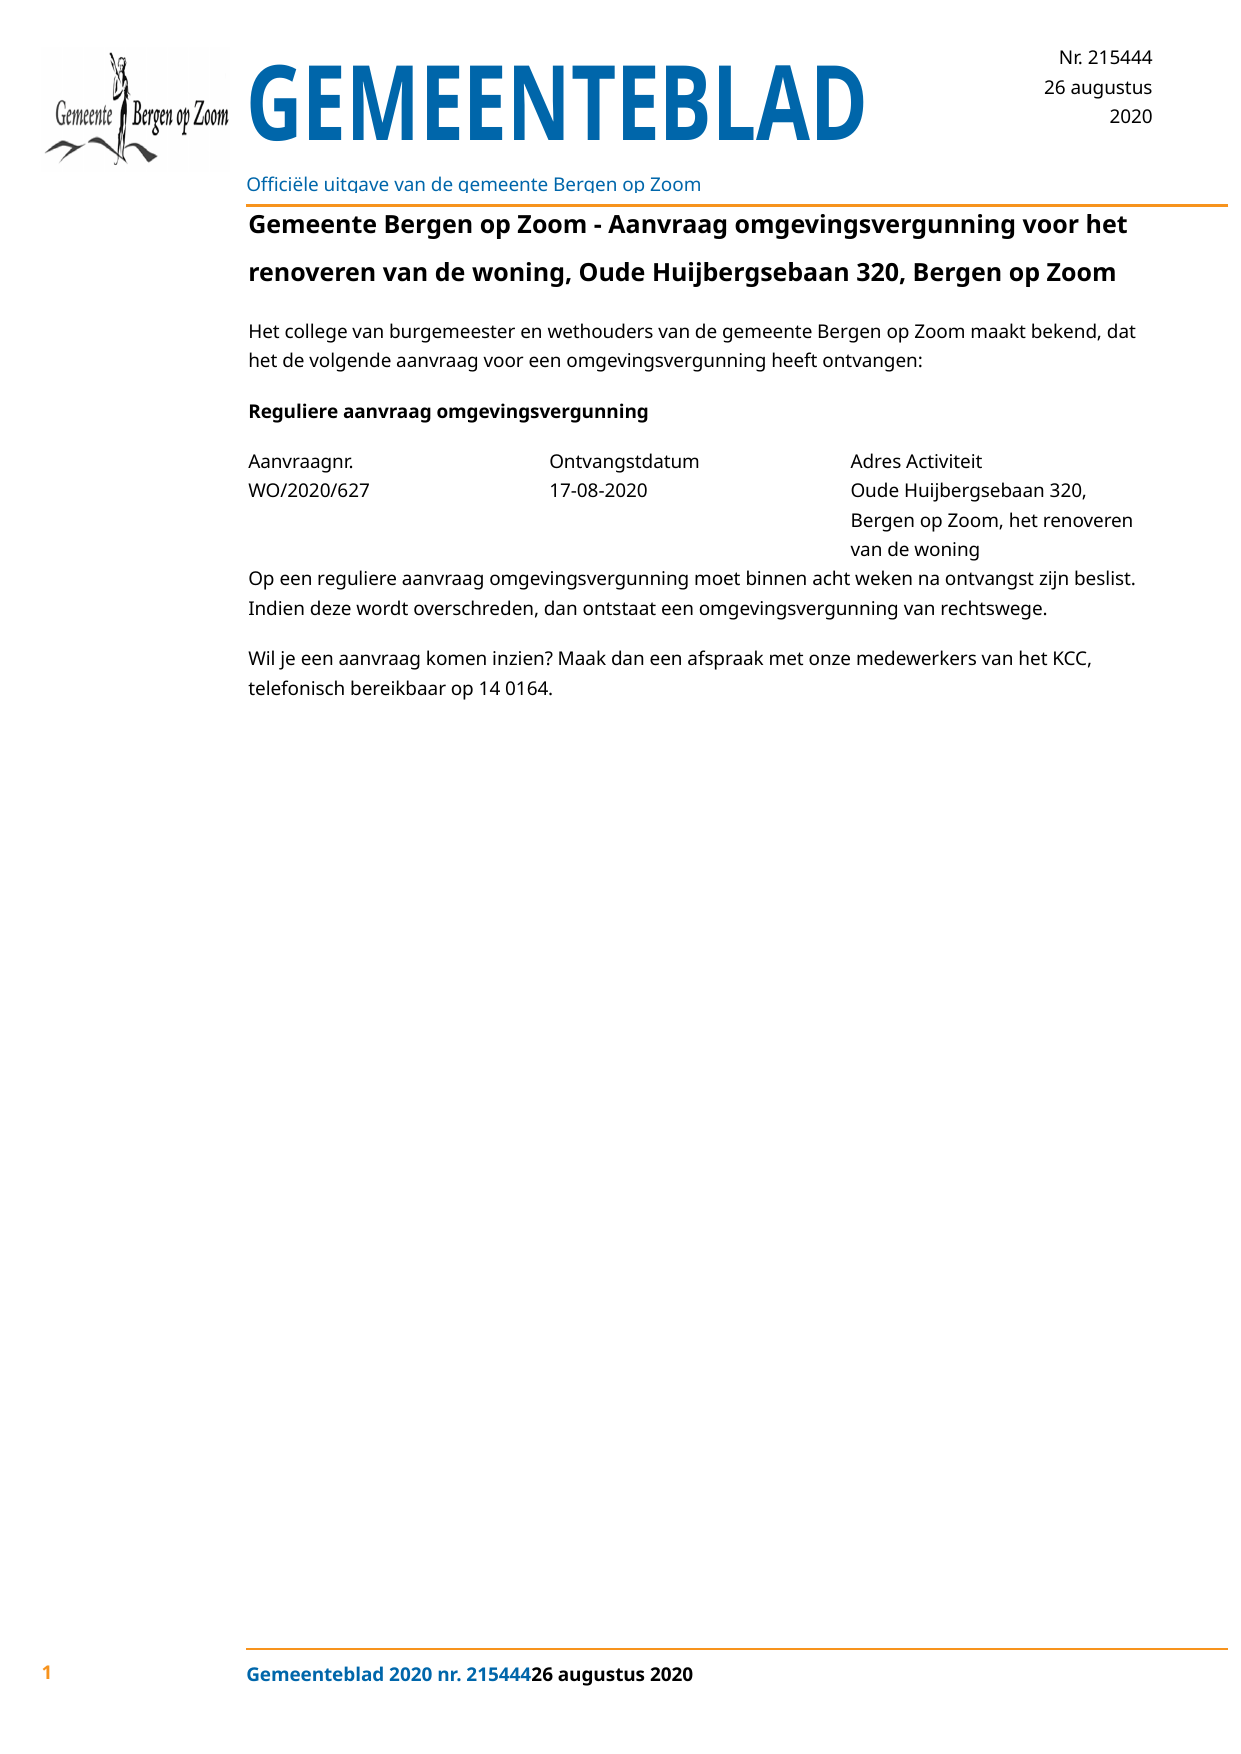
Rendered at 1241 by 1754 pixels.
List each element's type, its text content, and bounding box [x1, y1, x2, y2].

table_header Aanvraagnr. [248, 449, 549, 474]
table_header Adres Activiteit [850, 449, 1152, 474]
text Het college van burgemeester en wethouders van de gemeente Bergen op Zoom maakt bekend, dat het de volgende aanvraag voor een omgevingsvergunning heeft ontvangen: [248, 318, 1152, 373]
text Gemeente Bergen op Zoom - Aanvraag omgevingsvergunning voor het renoveren van de woning, Oude Huijbergsebaan 320, Bergen op Zoom [248, 207, 1152, 288]
text Wil je een aanvraag komen inzien? Maak dan een afspraak met onze medewerkers van het KCC, telefonisch bereikbaar op 14 0164. [248, 646, 1152, 701]
text Reguliere aanvraag omgevingsvergunning [248, 398, 1152, 424]
table_header 17-08-2020 [549, 478, 850, 562]
table_header Oude Huijbergsebaan 320, Bergen op Zoom, het renoveren van de woning [850, 478, 1152, 562]
table_header WO/2020/627 [248, 478, 549, 562]
text Op een reguliere aanvraag omgevingsvergunning moet binnen acht weken na ontvangst zijn beslist. Indien deze wordt overschreden, dan ontstaat een omgevingsvergunning van rechtswege. [248, 566, 1152, 621]
picture [41, 47, 231, 172]
table_header Ontvangstdatum [549, 449, 850, 474]
